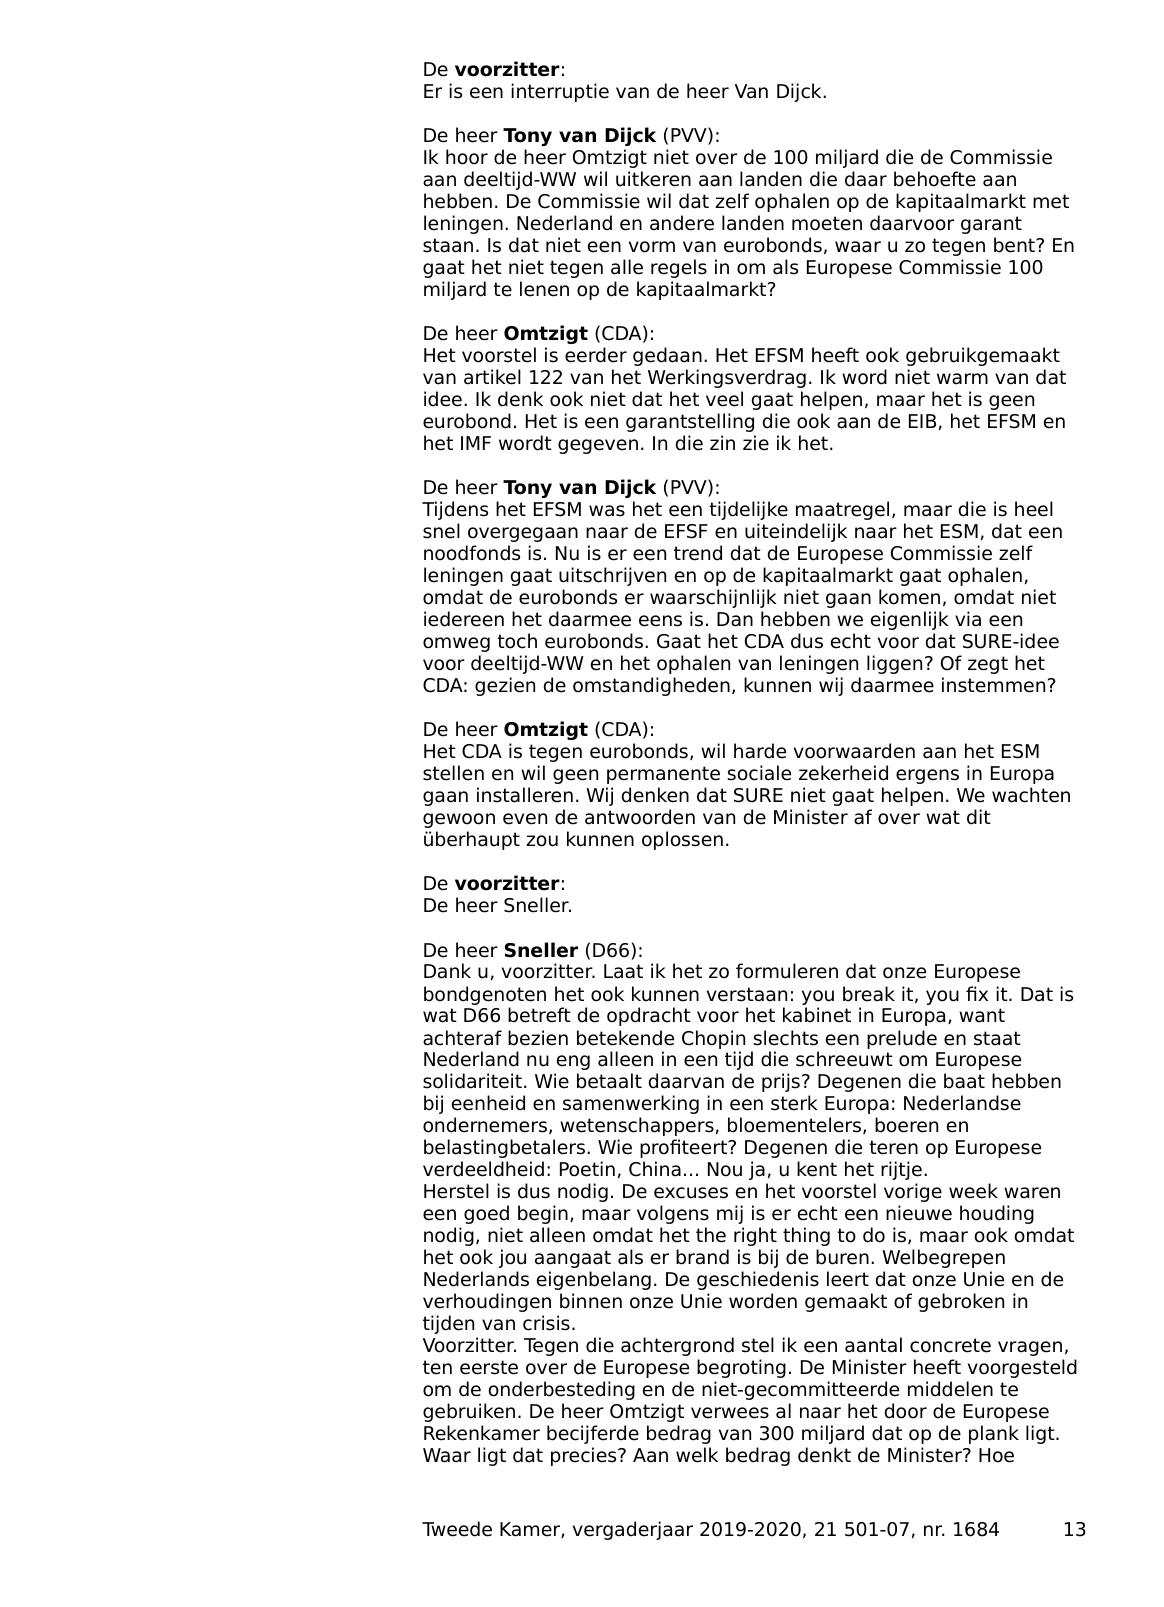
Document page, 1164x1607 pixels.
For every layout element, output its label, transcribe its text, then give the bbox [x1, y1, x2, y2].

text Herstel is dus nodig. De excuses en het voorstel vorige week waren een goed begin, maar volgens mij is er echt een nieuwe houding nodig, niet alleen omdat het the right thing to do is, maar ook omdat het ook jou aangaat als er brand is bij de buren. Welbegrepen Nederlands eigenbelang. De geschiedenis leert dat onze Unie en de verhoudingen binnen onze Unie worden gemaakt of gebroken in tijden van crisis. [422, 1181, 1087, 1335]
text Het CDA is tegen eurobonds, wil harde voorwaarden aan het ESM stellen en wil geen permanente sociale zekerheid ergens in Europa gaan installeren. Wij denken dat SURE niet gaat helpen. We wachten gewoon even de antwoorden van de Minister af over wat dit überhaupt zou kunnen oplossen. [422, 741, 1087, 851]
text Voorzitter. Tegen die achtergrond stel ik een aantal concrete vragen, ten eerste over de Europese begroting. De Minister heeft voorgesteld om de onderbesteding en de niet-gecommitteerde middelen te gebruiken. De heer Omtzigt verwees al naar het door de Europese Rekenkamer becijferde bedrag van 300 miljard dat op de plank ligt. Waar ligt dat precies? Aan welk bedrag denkt de Minister? Hoe [422, 1335, 1087, 1467]
text De voorzitter: [422, 873, 1087, 895]
text De heer Omtzigt (CDA): [422, 323, 1087, 345]
text Ik hoor de heer Omtzigt niet over de 100 miljard die de Commissie aan deeltijd-WW wil uitkeren aan landen die daar behoefte aan hebben. De Commissie wil dat zelf ophalen op de kapitaalmarkt met leningen. Nederland en andere landen moeten daarvoor garant staan. Is dat niet een vorm van eurobonds, waar u zo tegen bent? En gaat het niet tegen alle regels in om als Europese Commissie 100 miljard te lenen op de kapitaalmarkt? [422, 147, 1087, 301]
text De heer Omtzigt (CDA): [422, 719, 1087, 741]
text De heer Sneller (D66): [422, 939, 1087, 961]
text De heer Tony van Dijck (PVV): [422, 477, 1087, 499]
text De voorzitter: [422, 59, 1087, 81]
text Dank u, voorzitter. Laat ik het zo formuleren dat onze Europese bondgenoten het ook kunnen verstaan: you break it, you fix it. Dat is wat D66 betreft de opdracht voor het kabinet in Europa, want achteraf bezien betekende Chopin slechts een prelude en staat Nederland nu eng alleen in een tijd die schreeuwt om Europese solidariteit. Wie betaalt daarvan de prijs? Degenen die baat hebben bij eenheid en samenwerking in een sterk Europa: Nederlandse ondernemers, wetenschappers, bloementelers, boeren en belastingbetalers. Wie profiteert? Degenen die teren op Europese verdeeldheid: Poetin, China... Nou ja, u kent het rijtje. [422, 961, 1087, 1181]
text De heer Sneller. [422, 895, 1087, 917]
text De heer Tony van Dijck (PVV): [422, 125, 1087, 147]
text Het voorstel is eerder gedaan. Het EFSM heeft ook gebruikgemaakt van artikel 122 van het Werkingsverdrag. Ik word niet warm van dat idee. Ik denk ook niet dat het veel gaat helpen, maar het is geen eurobond. Het is een garantstelling die ook aan de EIB, het EFSM en het IMF wordt gegeven. In die zin zie ik het. [422, 345, 1087, 455]
text Er is een interruptie van de heer Van Dijck. [422, 81, 1087, 103]
text Tijdens het EFSM was het een tijdelijke maatregel, maar die is heel snel overgegaan naar de EFSF en uiteindelijk naar het ESM, dat een noodfonds is. Nu is er een trend dat de Europese Commissie zelf leningen gaat uitschrijven en op de kapitaalmarkt gaat ophalen, omdat de eurobonds er waarschijnlijk niet gaan komen, omdat niet iedereen het daarmee eens is. Dan hebben we eigenlijk via een omweg toch eurobonds. Gaat het CDA dus echt voor dat SURE-idee voor deeltijd-WW en het ophalen van leningen liggen? Of zegt het CDA: gezien de omstandigheden, kunnen wij daarmee instemmen? [422, 499, 1087, 697]
